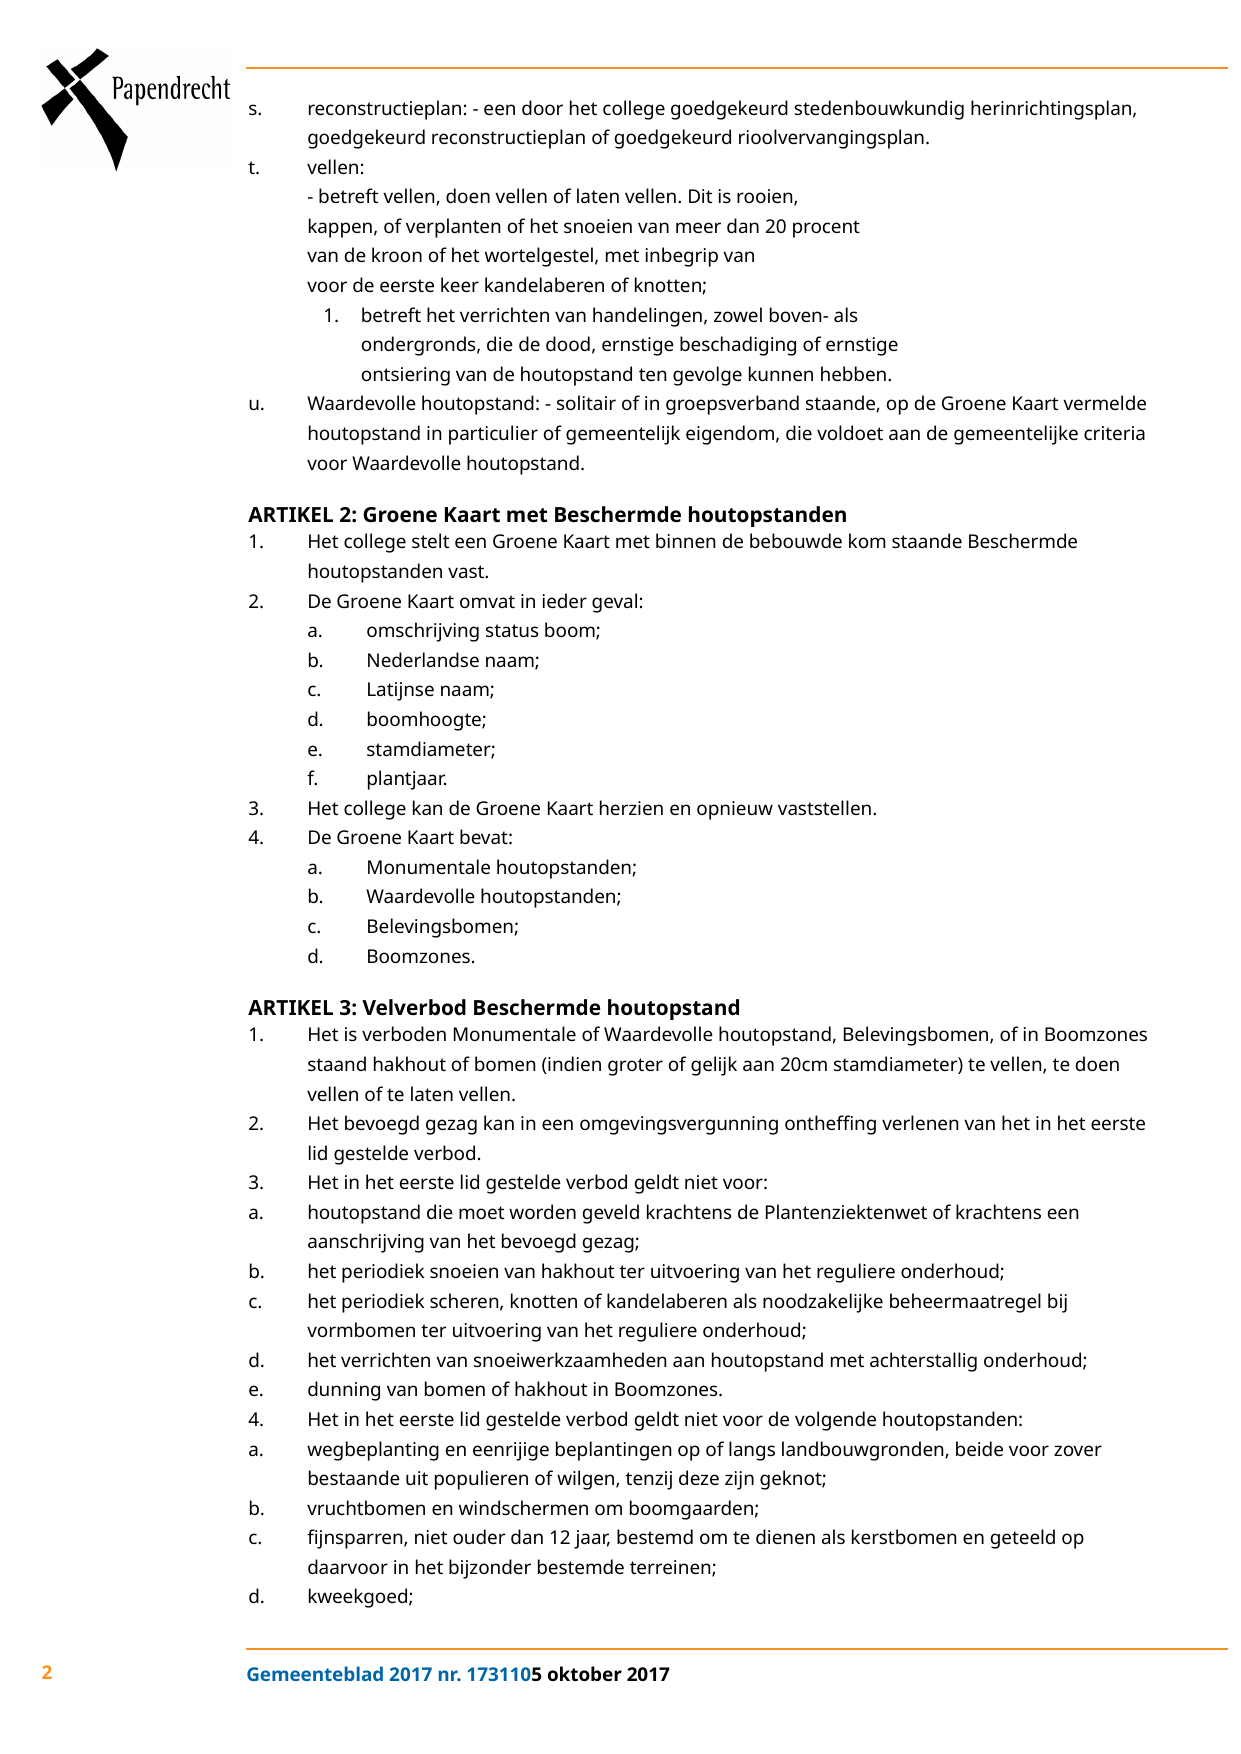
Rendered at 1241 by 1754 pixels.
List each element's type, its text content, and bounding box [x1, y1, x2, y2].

picture [41, 47, 231, 172]
list reconstructieplan: - een door het college goedgekeurd stedenbouwkundig herinrichtingsplan, goedgekeurd reconstructieplan of goedgekeurd rioolvervangingsplan. [248, 95, 1152, 150]
list vellen: [248, 154, 1152, 180]
list omschrijving status boom; [307, 617, 1152, 643]
list Het is verboden Monumentale of Waardevolle houtopstand, Belevingsbomen, of in Boomzones staand hakhout of bomen (indien groter of gelijk aan 20cm stamdiameter) te vellen, te doen vellen of te laten vellen. [248, 1022, 1152, 1107]
list De Groene Kaart bevat: [248, 824, 1152, 850]
list wegbeplanting en eenrijige beplantingen op of langs landbouwgronden, beide voor zover bestaande uit populieren of wilgen, tenzij deze zijn geknot; [248, 1436, 1152, 1491]
list ontsiering van de houtopstand ten gevolge kunnen hebben. [323, 361, 1152, 387]
list Latijnse naam; [307, 677, 1152, 702]
list Nederlandse naam; [307, 647, 1152, 673]
list stamdiameter; [307, 736, 1152, 761]
list het verrichten van snoeiwerkzaamheden aan houtopstand met achterstallig onderhoud; [248, 1347, 1152, 1373]
list Het bevoegd gezag kan in een omgevingsvergunning ontheffing verlenen van het in het eerste lid gestelde verbod. [248, 1110, 1152, 1166]
list Monumentale houtopstanden; [307, 854, 1152, 880]
list Belevingsbomen; [307, 913, 1152, 939]
list plantjaar. [307, 765, 1152, 791]
list - betreft vellen, doen vellen of laten vellen. Dit is rooien, [248, 183, 1152, 209]
list fijnsparren, niet ouder dan 12 jaar, bestemd om te dienen als kerstbomen en geteeld op daarvoor in het bijzonder bestemde terreinen; [248, 1524, 1152, 1580]
list Het in het eerste lid gestelde verbod geldt niet voor: [248, 1169, 1152, 1195]
list kappen, of verplanten of het snoeien van meer dan 20 procent [248, 213, 1152, 239]
list vruchtbomen en windschermen om boomgaarden; [248, 1495, 1152, 1521]
list Waardevolle houtopstand: - solitair of in groepsverband staande, op de Groene Kaart vermelde houtopstand in particulier of gemeentelijk eigendom, die voldoet aan de gemeentelijke criteria voor Waardevolle houtopstand. [248, 391, 1152, 476]
list ondergronds, die de dood, ernstige beschadiging of ernstige [323, 331, 1152, 357]
list voor de eerste keer kandelaberen of knotten; [248, 272, 1152, 298]
list dunning van bomen of hakhout in Boomzones. [248, 1377, 1152, 1402]
list Het college stelt een Groene Kaart met binnen de bebouwde kom staande Beschermde houtopstanden vast. [248, 529, 1152, 584]
list Boomzones. [307, 943, 1152, 968]
list houtopstand die moet worden geveld krachtens de Plantenziektenwet of krachtens een aanschrijving van het bevoegd gezag; [248, 1199, 1152, 1254]
list van de kroon of het wortelgestel, met inbegrip van [248, 243, 1152, 268]
list Het college kan de Groene Kaart herzien en opnieuw vaststellen. [248, 795, 1152, 821]
list De Groene Kaart omvat in ieder geval: [248, 588, 1152, 613]
list het periodiek snoeien van hakhout ter uitvoering van het reguliere onderhoud; [248, 1258, 1152, 1284]
list betreft het verrichten van handelingen, zowel boven- als [323, 302, 1152, 328]
text ARTIKEL 3: Velverbod Beschermde houtopstand [248, 993, 1152, 1022]
list kweekgoed; [248, 1584, 1152, 1609]
list boomhoogte; [307, 706, 1152, 732]
list Waardevolle houtopstanden; [307, 884, 1152, 909]
list het periodiek scheren, knotten of kandelaberen als noodzakelijke beheermaatregel bij vormbomen ter uitvoering van het reguliere onderhoud; [248, 1288, 1152, 1343]
text ARTIKEL 2: Groene Kaart met Beschermde houtopstanden [248, 500, 1152, 529]
list Het in het eerste lid gestelde verbod geldt niet voor de volgende houtopstanden: [248, 1406, 1152, 1432]
